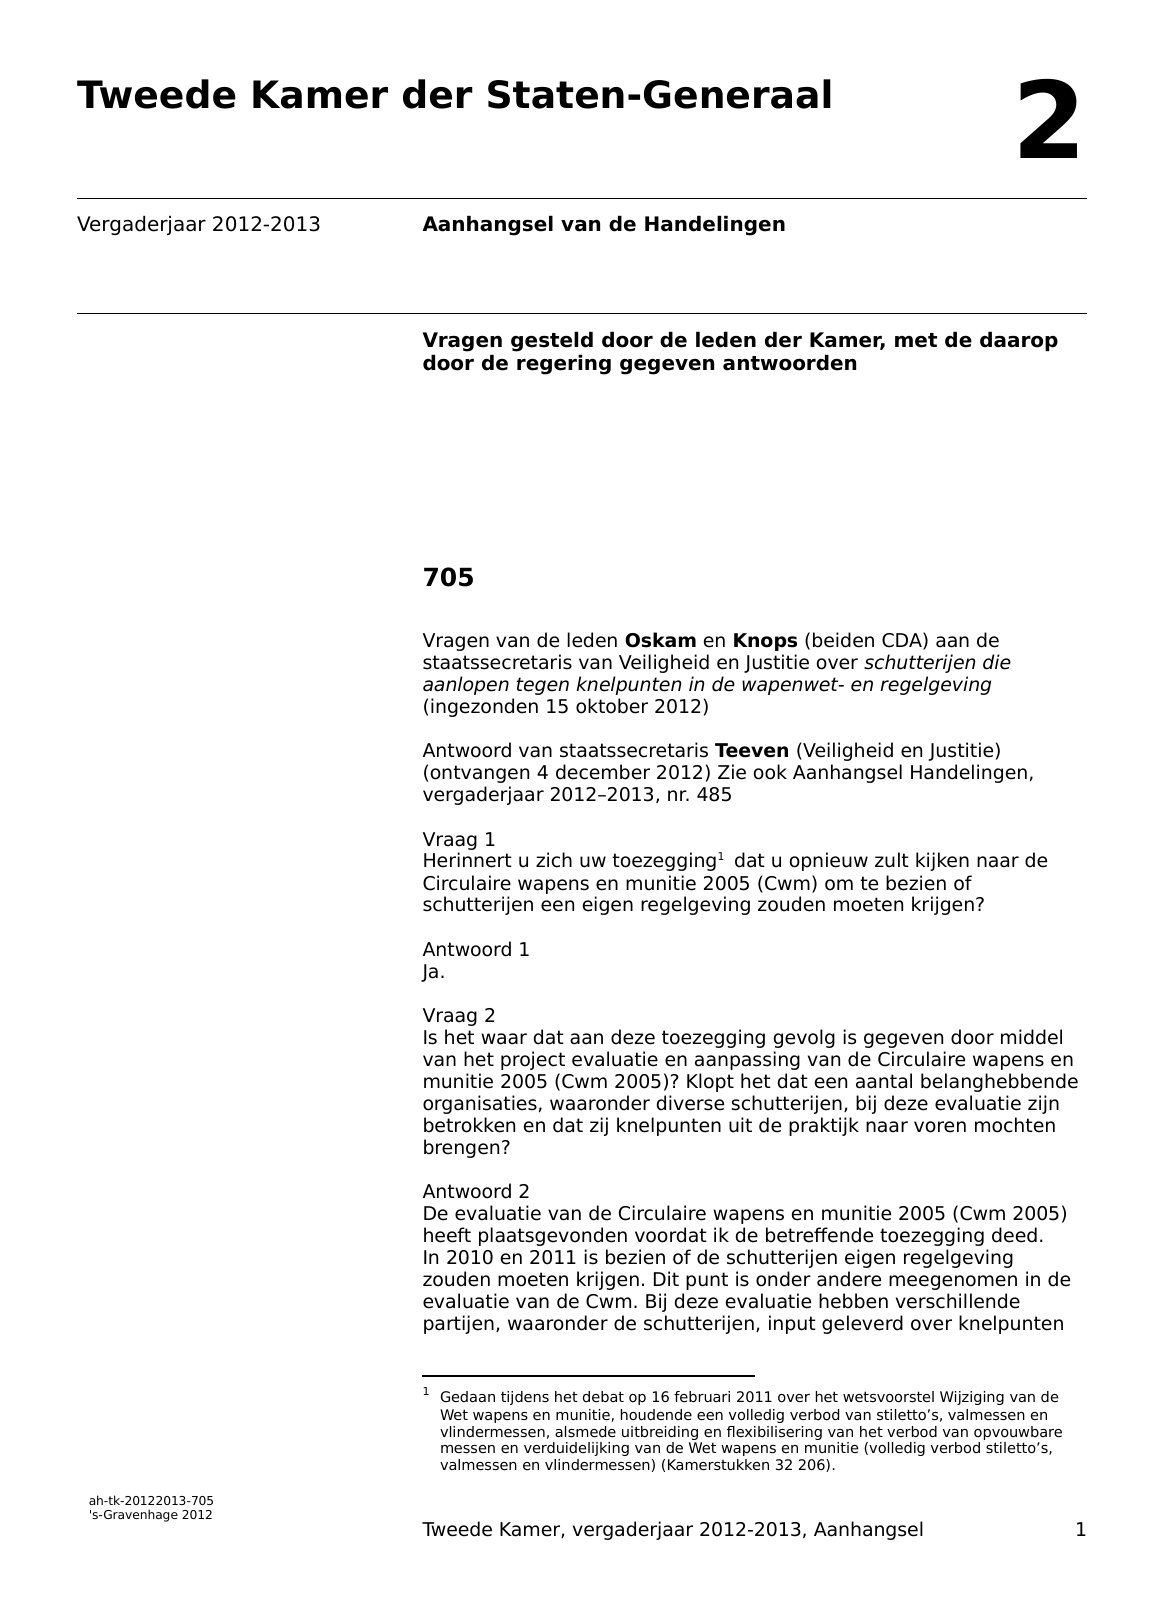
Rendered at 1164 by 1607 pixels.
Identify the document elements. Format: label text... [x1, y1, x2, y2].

text De evaluatie van de Circulaire wapens en munitie 2005 (Cwm 2005) heeft plaatsgevonden voordat ik de betreffende toezegging deed. [422, 1203, 1087, 1247]
text Vragen van de leden Oskam en Knops (beiden CDA) aan de staatssecretaris van Veiligheid en Justitie over schutterijen die aanlopen tegen knelpunten in de wapenwet- en regelgeving (ingezonden 15 oktober 2012) [422, 630, 1087, 718]
text Antwoord 2 [422, 1181, 1087, 1203]
text Gedaan tijdens het debat op 16 februari 2011 over het wetsvoorstel Wijziging van de Wet wapens en munitie, houdende een volledig verbod van stiletto’s, valmessen en vlindermessen, alsmede uitbreiding en flexibilisering van het verbod van opvouwbare messen en verduidelijking van de Wet wapens en munitie (volledig verbod stiletto’s, valmessen en vlindermessen) (Kamerstukken 32 206). [422, 1385, 1087, 1474]
table_header 2 [886, 59, 1087, 198]
text In 2010 en 2011 is bezien of de schutterijen eigen regelgeving zouden moeten krijgen. Dit punt is onder andere meegenomen in de evaluatie van de Cwm. Bij deze evaluatie hebben verschillende partijen, waaronder de schutterijen, input geleverd over knelpunten [422, 1247, 1087, 1334]
table_cell Vragen gesteld door de leden der Kamer, met de daarop door de regering gegeven antwoorden [422, 314, 1087, 375]
table_cell Aanhangsel van de Handelingen [422, 199, 1087, 313]
text Vraag 2 [422, 1005, 1087, 1027]
text ah-tk-20122013-705 [88, 1494, 323, 1508]
text 705 [422, 563, 1087, 592]
text Herinnert u zich uw toezegging dat u opnieuw zult kijken naar de Circulaire wapens en munitie 2005 (Cwm) om te bezien of schutterijen een eigen regelgeving zouden moeten krijgen? [422, 850, 1087, 916]
text Is het waar dat aan deze toezegging gevolg is gegeven door middel van het project evaluatie en aanpassing van de Circulaire wapens en munitie 2005 (Cwm 2005)? Klopt het dat een aantal belanghebbende organisaties, waaronder diverse schutterijen, bij deze evaluatie zijn betrokken en dat zij knelpunten uit de praktijk naar voren mochten brengen? [422, 1027, 1087, 1158]
text Ja. [422, 961, 1087, 982]
text Vraag 1 [422, 828, 1087, 850]
text Antwoord van staatssecretaris Teeven (Veiligheid en Justitie) (ontvangen 4 december 2012) Zie ook Aanhangsel Handelingen, vergaderjaar 2012–2013, nr. 485 [422, 740, 1087, 806]
table_cell Vergaderjaar 2012-2013 [77, 199, 422, 313]
table_header Tweede Kamer der Staten-Generaal [77, 59, 886, 198]
text 's-Gravenhage 2012 [88, 1508, 323, 1522]
text Antwoord 1 [422, 938, 1087, 961]
table_cell [77, 314, 422, 375]
